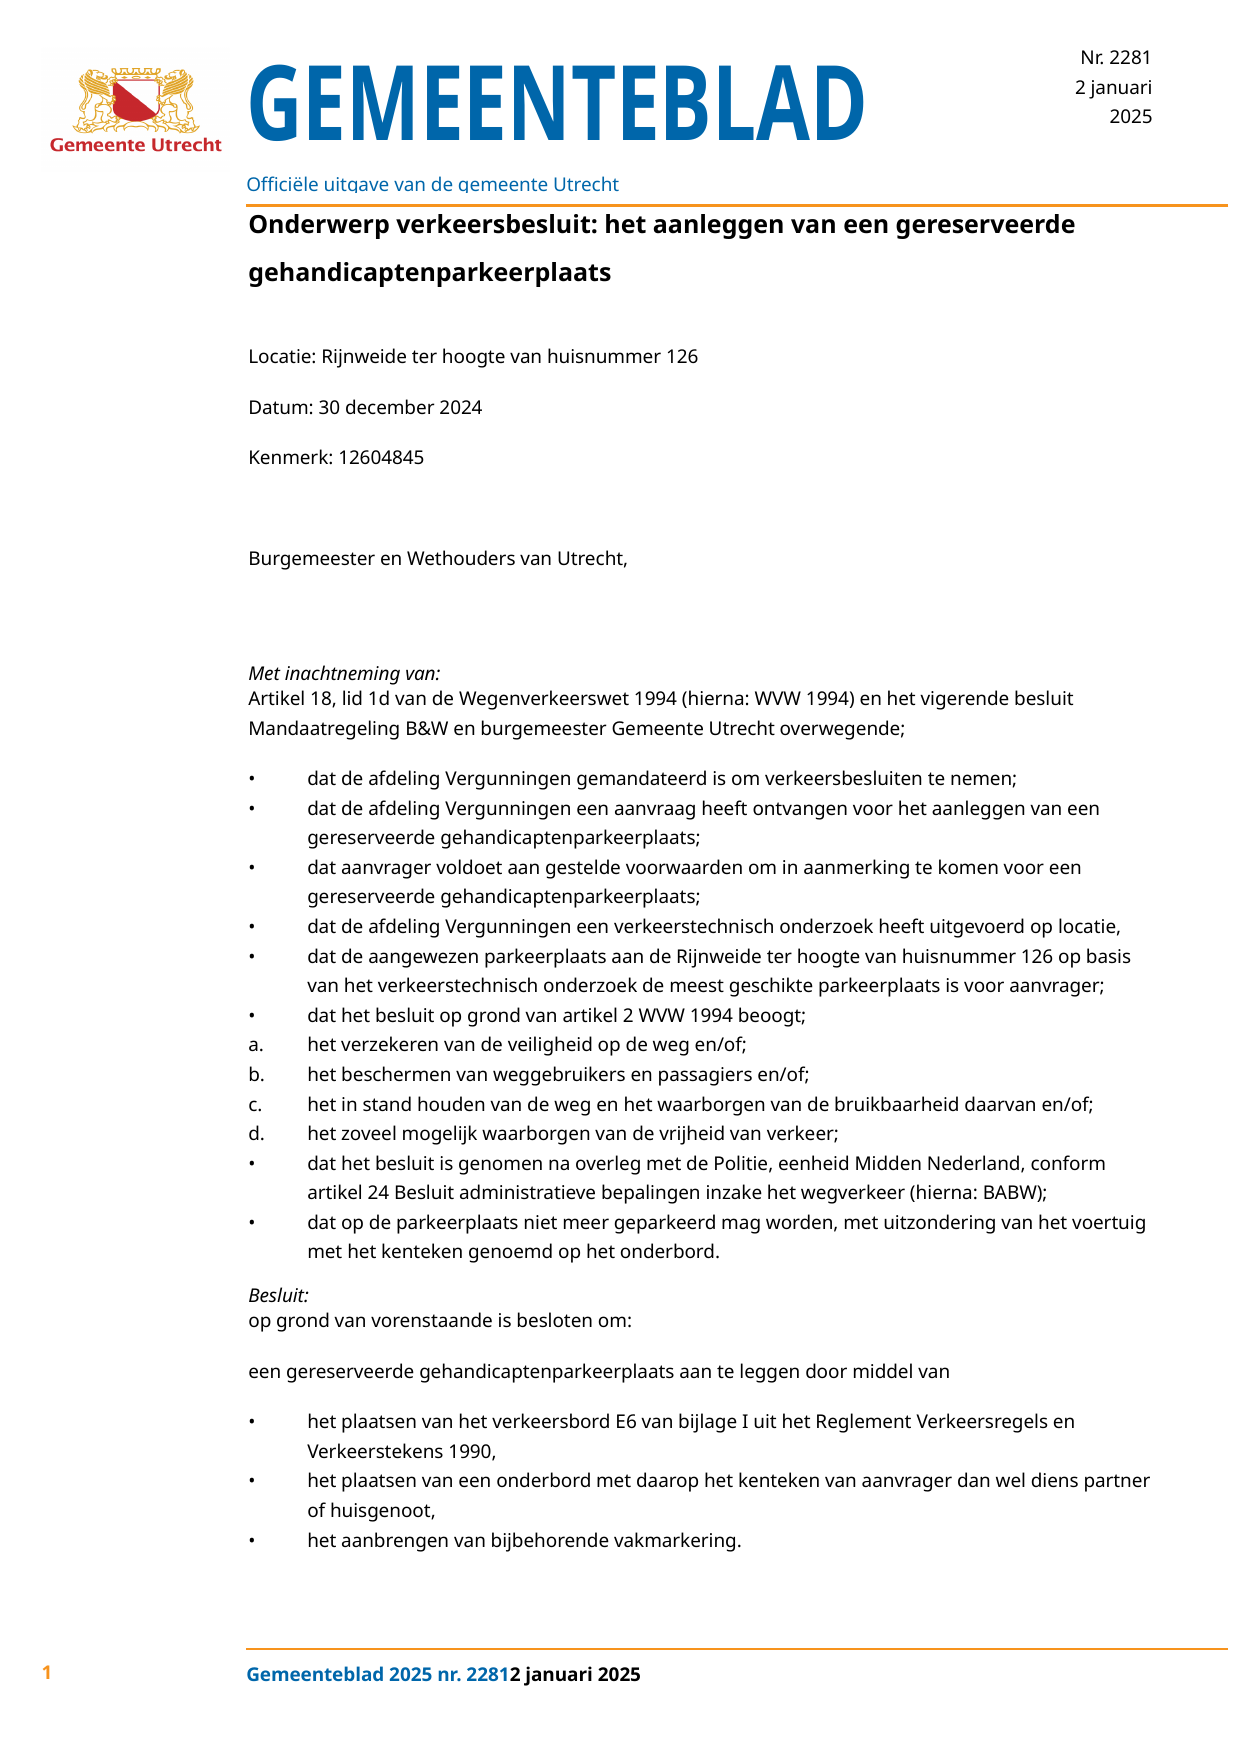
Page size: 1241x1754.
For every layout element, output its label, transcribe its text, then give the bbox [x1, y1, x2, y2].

list het plaatsen van het verkeersbord E6 van bijlage I uit het Reglement Verkeersregels en Verkeerstekens 1990, [248, 1408, 1152, 1464]
text Onderwerp verkeersbesluit: het aanleggen van een gereserveerde gehandicaptenparkeerplaats [248, 207, 1152, 288]
list dat de afdeling Vergunningen gemandateerd is om verkeersbesluiten te nemen; [248, 765, 1152, 791]
list dat het besluit is genomen na overleg met de Politie, eenheid Midden Nederland, conform artikel 24 Besluit administratieve bepalingen inzake het wegverkeer (hierna: BABW); [248, 1150, 1152, 1205]
list het aanbrengen van bijbehorende vakmarkering. [248, 1527, 1152, 1552]
picture [41, 47, 231, 172]
text Datum: 30 december 2024 [248, 394, 1152, 420]
list dat het besluit op grond van artikel 2 WVW 1994 beoogt; [248, 1002, 1152, 1028]
text Locatie: Rijnweide ter hoogte van huisnummer 126 [248, 344, 1152, 369]
list het beschermen van weggebruikers en passagiers en/of; [248, 1061, 1152, 1087]
text een gereserveerde gehandicaptenparkeerplaats aan te leggen door middel van [248, 1358, 1152, 1384]
list het verzekeren van de veiligheid op de weg en/of; [248, 1032, 1152, 1057]
list dat de aangewezen parkeerplaats aan de Rijnweide ter hoogte van huisnummer 126 op basis van het verkeerstechnisch onderzoek de meest geschikte parkeerplaats is voor aanvrager; [248, 943, 1152, 998]
text Burgemeester en Wethouders van Utrecht, [248, 545, 1152, 571]
list het in stand houden van de weg en het waarborgen van de bruikbaarheid daarvan en/of; [248, 1091, 1152, 1117]
text op grond van vorenstaande is besloten om: [248, 1308, 1152, 1333]
list het zoveel mogelijk waarborgen van de vrijheid van verkeer; [248, 1120, 1152, 1146]
list dat aanvrager voldoet aan gestelde voorwaarden om in aanmerking te komen voor een gereserveerde gehandicaptenparkeerplaats; [248, 854, 1152, 909]
list dat de afdeling Vergunningen een aanvraag heeft ontvangen voor het aanleggen van een gereserveerde gehandicaptenparkeerplaats; [248, 795, 1152, 850]
list dat de afdeling Vergunningen een verkeerstechnisch onderzoek heeft uitgevoerd op locatie, [248, 913, 1152, 939]
text Besluit: [248, 1282, 1152, 1308]
text Artikel 18, lid 1d van de Wegenverkeerswet 1994 (hierna: WVW 1994) en het vigerende besluit Mandaatregeling B&W en burgemeester Gemeente Utrecht overwegende; [248, 685, 1152, 741]
text Kenmerk: 12604845 [248, 444, 1152, 470]
list het plaatsen van een onderbord met daarop het kenteken van aanvrager dan wel diens partner of huisgenoot, [248, 1468, 1152, 1523]
text Met inachtneming van: [248, 660, 1152, 685]
list dat op de parkeerplaats niet meer geparkeerd mag worden, met uitzondering van het voertuig met het kenteken genoemd op het onderbord. [248, 1209, 1152, 1264]
